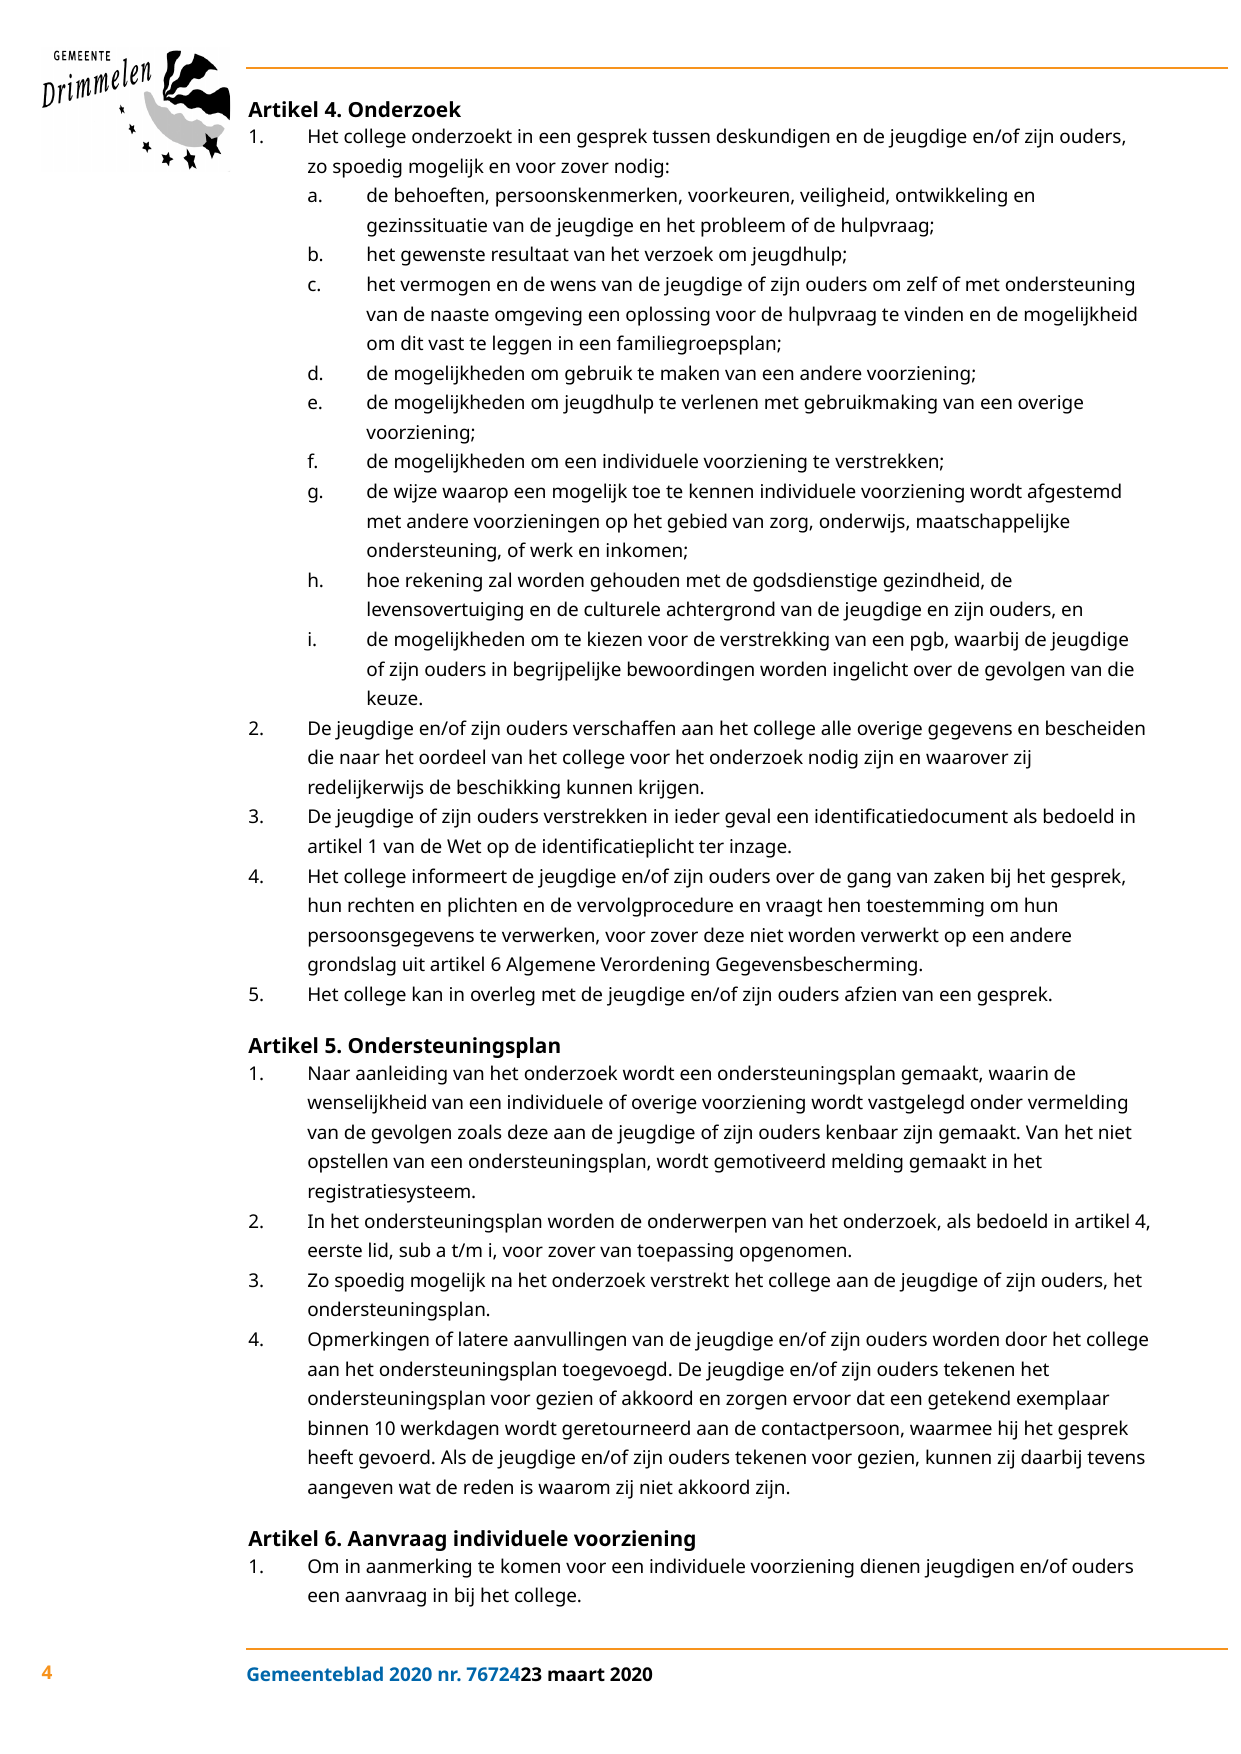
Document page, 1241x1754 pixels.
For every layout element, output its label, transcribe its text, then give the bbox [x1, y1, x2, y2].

text Artikel 4. Onderzoek [248, 95, 1152, 123]
list het gewenste resultaat van het verzoek om jeugdhulp; [307, 242, 1152, 267]
list het vermogen en de wens van de jeugdige of zijn ouders om zelf of met ondersteuning van de naaste omgeving een oplossing voor de hulpvraag te vinden en de mogelijkheid om dit vast te leggen in een familiegroepsplan; [307, 271, 1152, 356]
list De jeugdige en/of zijn ouders verschaffen aan het college alle overige gegevens en bescheiden die naar het oordeel van het college voor het onderzoek nodig zijn en waarover zij redelijkerwijs de beschikking kunnen krijgen. [248, 715, 1152, 800]
text Artikel 6. Aanvraag individuele voorziening [248, 1524, 1152, 1553]
picture [41, 47, 231, 172]
list Het college kan in overleg met de jeugdige en/of zijn ouders afzien van een gesprek. [248, 981, 1152, 1007]
list de mogelijkheden om gebruik te maken van een andere voorziening; [307, 360, 1152, 386]
list Zo spoedig mogelijk na het onderzoek verstrekt het college aan de jeugdige of zijn ouders, het ondersteuningsplan. [248, 1267, 1152, 1322]
text Artikel 5. Ondersteuningsplan [248, 1032, 1152, 1060]
list de mogelijkheden om jeugdhulp te verlenen met gebruikmaking van een overige voorziening; [307, 389, 1152, 445]
list de behoeften, persoonskenmerken, voorkeuren, veiligheid, ontwikkeling en gezinssituatie van de jeugdige en het probleem of de hulpvraag; [307, 182, 1152, 238]
list Naar aanleiding van het onderzoek wordt een ondersteuningsplan gemaakt, waarin de wenselijkheid van een individuele of overige voorziening wordt vastgelegd onder vermelding van de gevolgen zoals deze aan de jeugdige of zijn ouders kenbaar zijn gemaakt. Van het niet opstellen van een ondersteuningsplan, wordt gemotiveerd melding gemaakt in het registratiesysteem. [248, 1060, 1152, 1204]
list In het ondersteuningsplan worden de onderwerpen van het onderzoek, als bedoeld in artikel 4, eerste lid, sub a t/m i, voor zover van toepassing opgenomen. [248, 1208, 1152, 1263]
list Opmerkingen of latere aanvullingen van de jeugdige en/of zijn ouders worden door het college aan het ondersteuningsplan toegevoegd. De jeugdige en/of zijn ouders tekenen het ondersteuningsplan voor gezien of akkoord en zorgen ervoor dat een getekend exemplaar binnen 10 werkdagen wordt geretourneerd aan de contactpersoon, waarmee hij het gesprek heeft gevoerd. Als de jeugdige en/of zijn ouders tekenen voor gezien, kunnen zij daarbij tevens aangeven wat de reden is waarom zij niet akkoord zijn. [248, 1326, 1152, 1500]
list de wijze waarop een mogelijk toe te kennen individuele voorziening wordt afgestemd met andere voorzieningen op het gebied van zorg, onderwijs, maatschappelijke ondersteuning, of werk en inkomen; [307, 478, 1152, 563]
list De jeugdige of zijn ouders verstrekken in ieder geval een identificatiedocument als bedoeld in artikel 1 van de Wet op de identificatieplicht ter inzage. [248, 804, 1152, 859]
list de mogelijkheden om een individuele voorziening te verstrekken; [307, 449, 1152, 474]
list Het college onderzoekt in een gesprek tussen deskundigen en de jeugdige en/of zijn ouders, zo spoedig mogelijk en voor zover nodig: [248, 123, 1152, 178]
list Om in aanmerking te komen voor een individuele voorziening dienen jeugdigen en/of ouders een aanvraag in bij het college. [248, 1553, 1152, 1608]
list hoe rekening zal worden gehouden met de godsdienstige gezindheid, de levensovertuiging en de culturele achtergrond van de jeugdige en zijn ouders, en [307, 567, 1152, 622]
list Het college informeert de jeugdige en/of zijn ouders over de gang van zaken bij het gesprek, hun rechten en plichten en de vervolgprocedure en vraagt hen toestemming om hun persoonsgegevens te verwerken, voor zover deze niet worden verwerkt op een andere grondslag uit artikel 6 Algemene Verordening Gegevensbescherming. [248, 863, 1152, 977]
list de mogelijkheden om te kiezen voor de verstrekking van een pgb, waarbij de jeugdige of zijn ouders in begrijpelijke bewoordingen worden ingelicht over de gevolgen van die keuze. [307, 626, 1152, 711]
